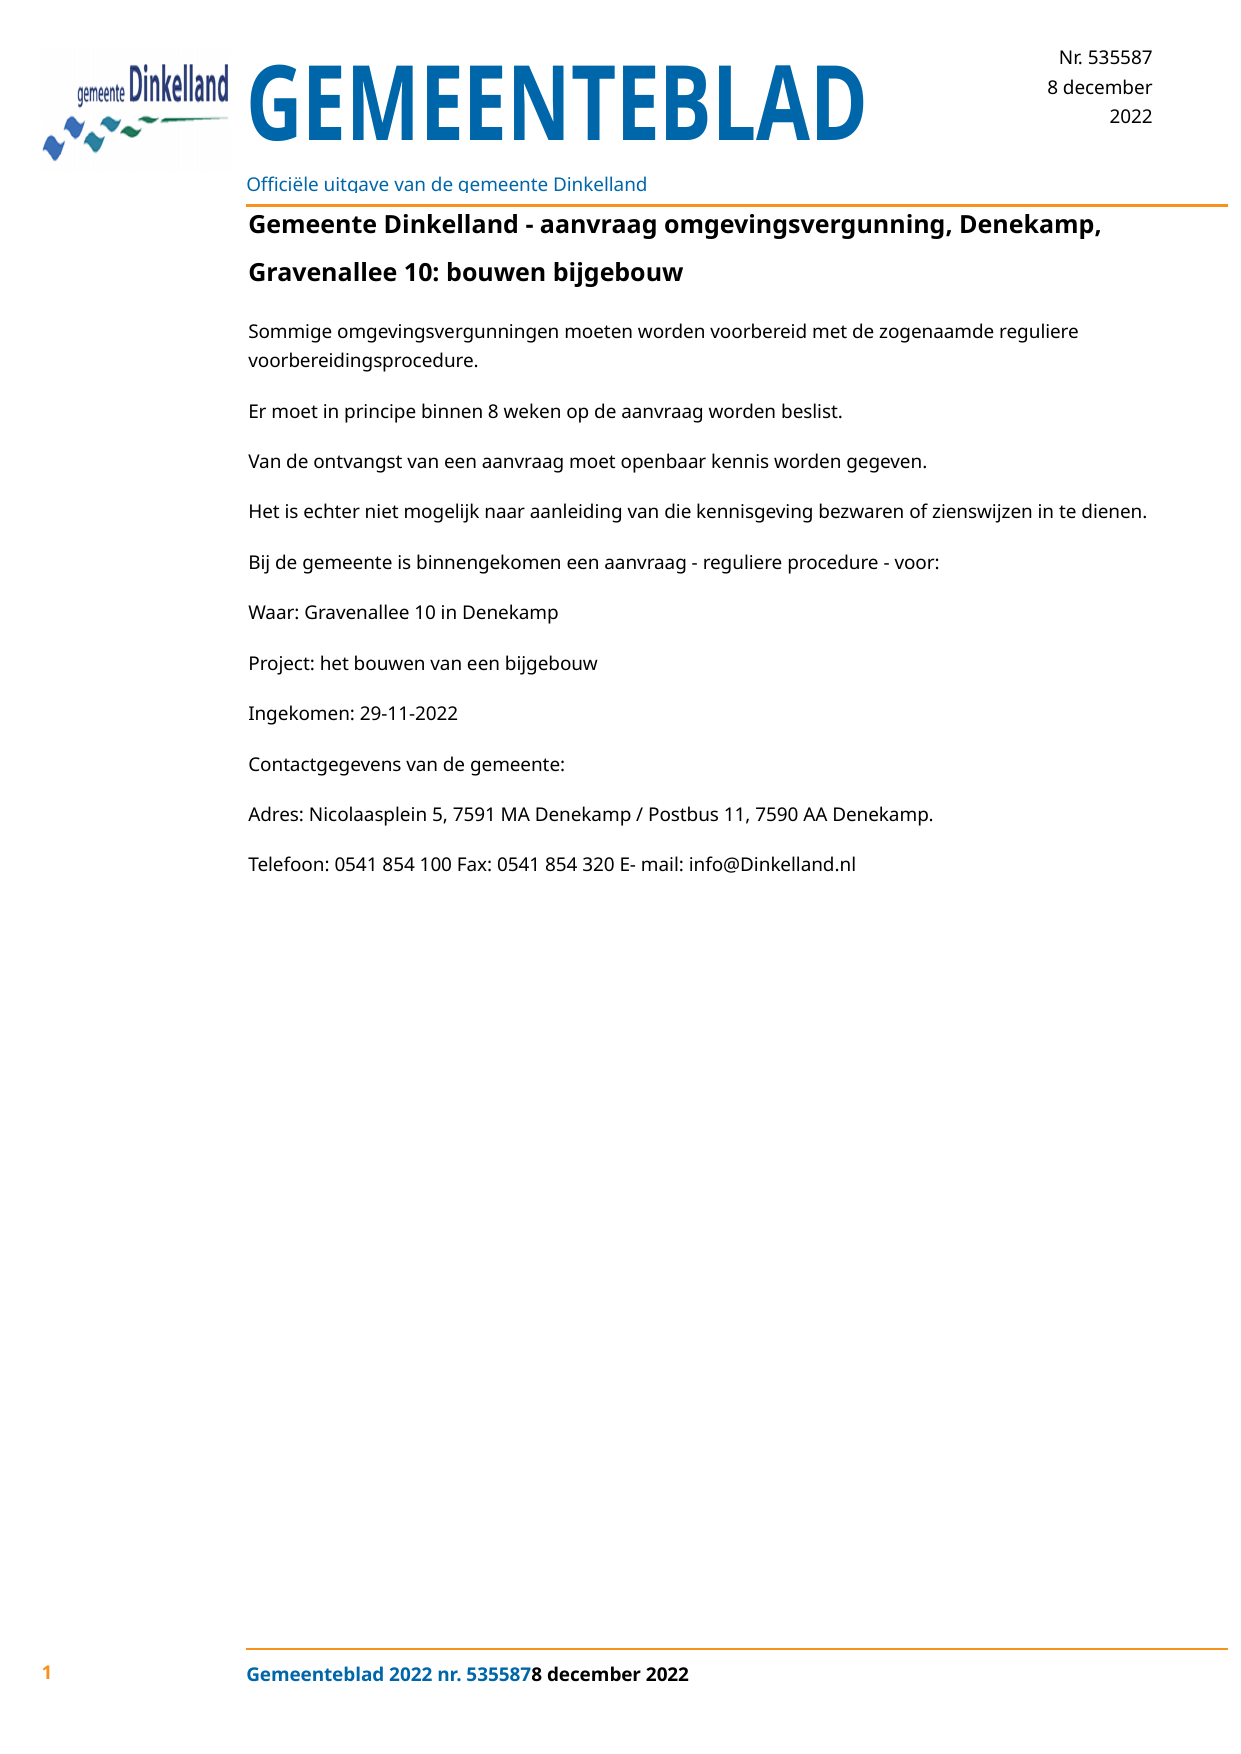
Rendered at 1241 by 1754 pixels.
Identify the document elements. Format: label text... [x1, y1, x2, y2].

text Gemeente Dinkelland - aanvraag omgevingsvergunning, Denekamp, Gravenallee 10: bouwen bijgebouw [248, 207, 1152, 288]
picture [41, 47, 231, 172]
text Bij de gemeente is binnengekomen een aanvraag - reguliere procedure - voor: [248, 549, 1152, 575]
text Waar: Gravenallee 10 in Denekamp [248, 599, 1152, 625]
text Ingekomen: 29-11-2022 [248, 700, 1152, 726]
text Adres: Nicolaasplein 5, 7591 MA Denekamp / Postbus 11, 7590 AA Denekamp. [248, 801, 1152, 827]
text Project: het bouwen van een bijgebouw [248, 650, 1152, 676]
text Het is echter niet mogelijk naar aanleiding van die kennisgeving bezwaren of zienswijzen in te dienen. [248, 499, 1152, 524]
text Telefoon: 0541 854 100 Fax: 0541 854 320 E- mail: info@Dinkelland.nl [248, 852, 1152, 877]
text Van de ontvangst van een aanvraag moet openbaar kennis worden gegeven. [248, 448, 1152, 474]
text Contactgegevens van de gemeente: [248, 751, 1152, 777]
text Er moet in principe binnen 8 weken op de aanvraag worden beslist. [248, 398, 1152, 424]
text Sommige omgevingsvergunningen moeten worden voorbereid met de zogenaamde reguliere voorbereidingsprocedure. [248, 318, 1152, 373]
